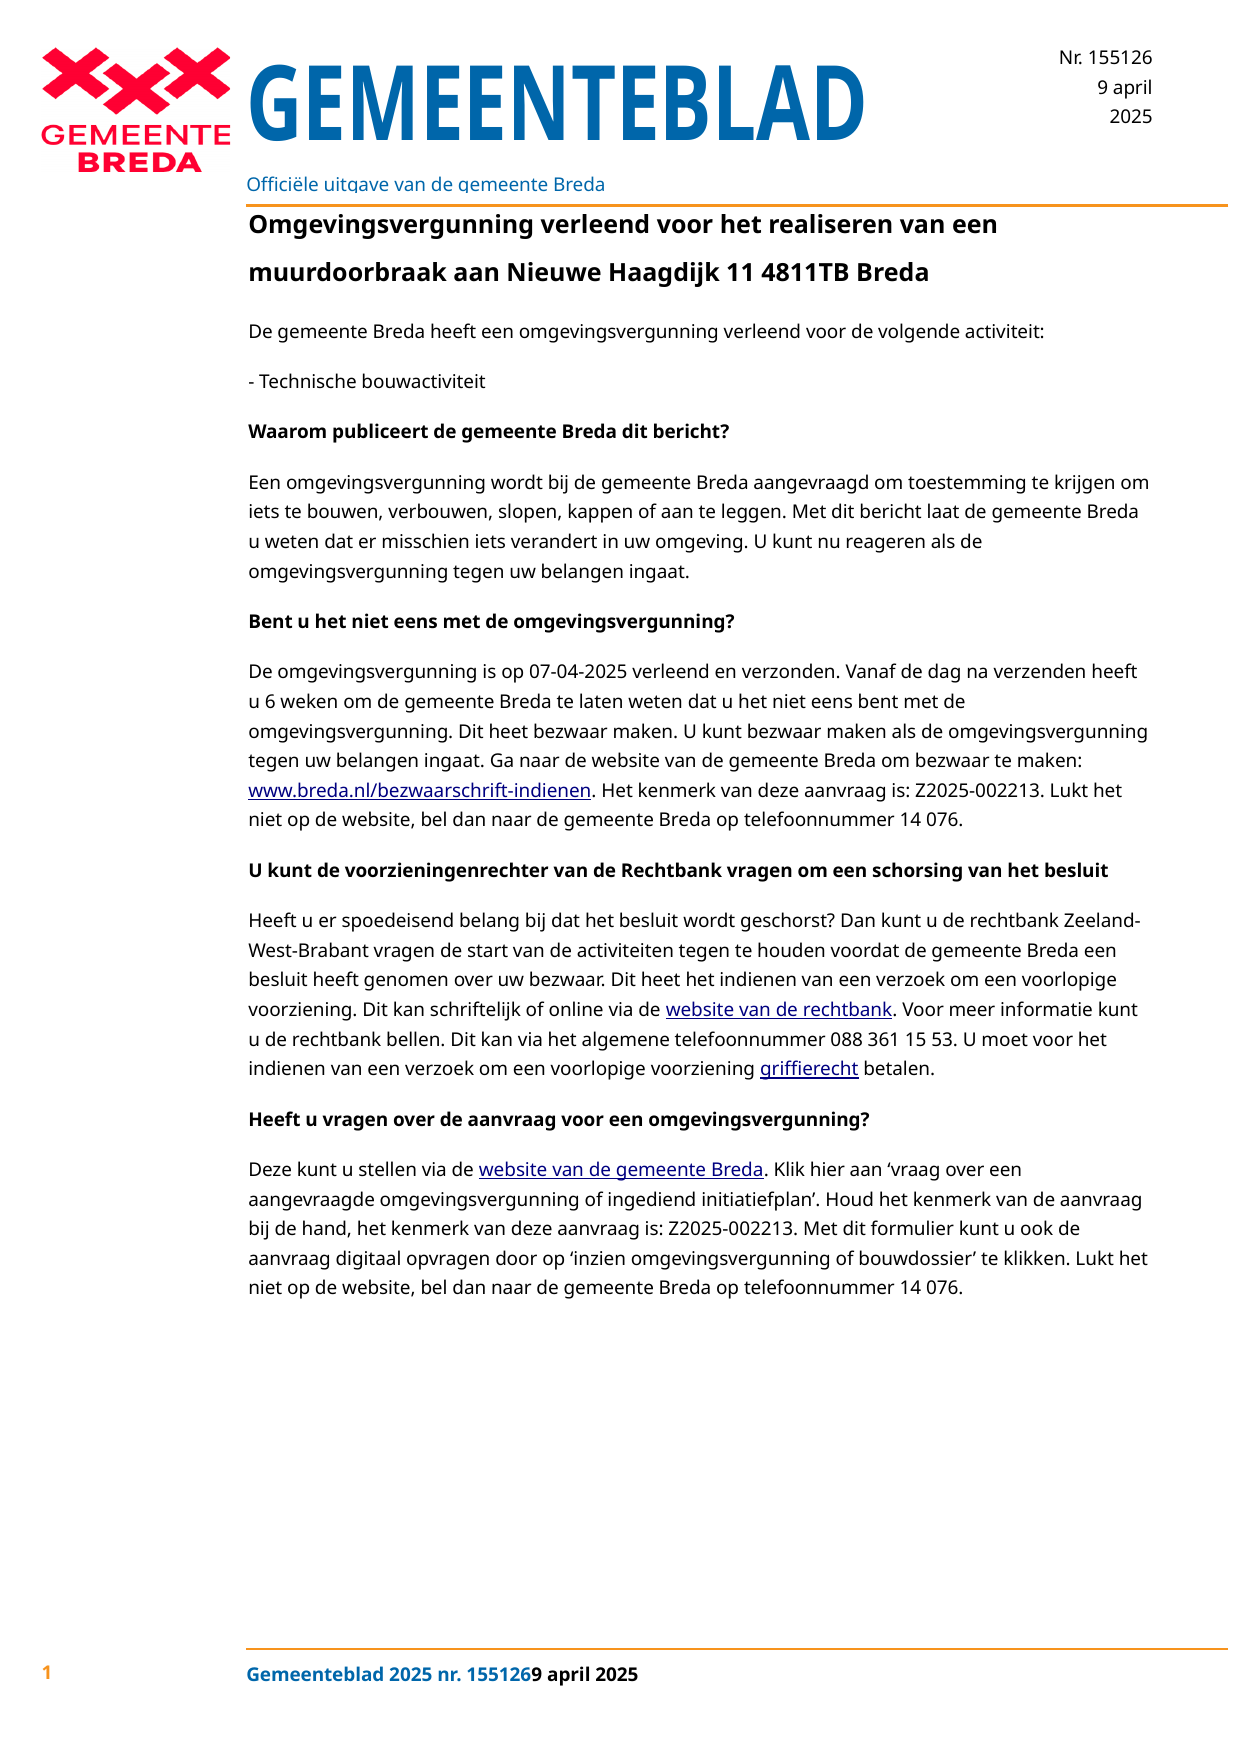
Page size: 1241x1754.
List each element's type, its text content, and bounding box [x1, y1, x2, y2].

text Heeft u vragen over de aanvraag voor een omgevingsvergunning? [248, 1106, 1152, 1132]
text De omgevingsvergunning is op 07-04-2025 verleend en verzonden. Vanaf de dag na verzenden heeft u 6 weken om de gemeente Breda te laten weten dat u het niet eens bent met de omgevingsvergunning. Dit heet bezwaar maken. U kunt bezwaar maken als de omgevingsvergunning tegen uw belangen ingaat. Ga naar de website van de gemeente Breda om bezwaar te maken: www.breda.nl/bezwaarschrift-indienen. Het kenmerk van deze aanvraag is: Z2025-002213. Lukt het niet op de website, bel dan naar de gemeente Breda op telefoonnummer 14 076. [248, 659, 1152, 832]
text U kunt de voorzieningenrechter van de Rechtbank vragen om een schorsing van het besluit [248, 857, 1152, 883]
text Heeft u er spoedeisend belang bij dat het besluit wordt geschorst? Dan kunt u de rechtbank Zeeland-West-Brabant vragen de start van de activiteiten tegen te houden voordat de gemeente Breda een besluit heeft genomen over uw bezwaar. Dit heet het indienen van een verzoek om een voorlopige voorziening. Dit kan schriftelijk of online via de website van de rechtbank. Voor meer informatie kunt u de rechtbank bellen. Dit kan via het algemene telefoonnummer 088 361 15 53. U moet voor het indienen van een verzoek om een voorlopige voorziening griffierecht betalen. [248, 907, 1152, 1081]
text Waarom publiceert de gemeente Breda dit bericht? [248, 419, 1152, 444]
picture [41, 47, 231, 172]
text De gemeente Breda heeft een omgevingsvergunning verleend voor de volgende activiteit: [248, 318, 1152, 344]
text Bent u het niet eens met de omgevingsvergunning? [248, 608, 1152, 634]
text Een omgevingsvergunning wordt bij de gemeente Breda aangevraagd om toestemming te krijgen om iets te bouwen, verbouwen, slopen, kappen of aan te leggen. Met dit bericht laat de gemeente Breda u weten dat er misschien iets verandert in uw omgeving. U kunt nu reageren als de omgevingsvergunning tegen uw belangen ingaat. [248, 469, 1152, 584]
text - Technische bouwactiviteit [248, 368, 1152, 394]
text Deze kunt u stellen via de website van de gemeente Breda. Klik hier aan ‘vraag over een aangevraagde omgevingsvergunning of ingediend initiatiefplan’. Houd het kenmerk van de aanvraag bij de hand, het kenmerk van deze aanvraag is: Z2025-002213. Met dit formulier kunt u ook de aanvraag digitaal opvragen door op ‘inzien omgevingsvergunning of bouwdossier’ te klikken. Lukt het niet op de website, bel dan naar de gemeente Breda op telefoonnummer 14 076. [248, 1156, 1152, 1300]
text Omgevingsvergunning verleend voor het realiseren van een muurdoorbraak aan Nieuwe Haagdijk 11 4811TB Breda [248, 207, 1152, 288]
